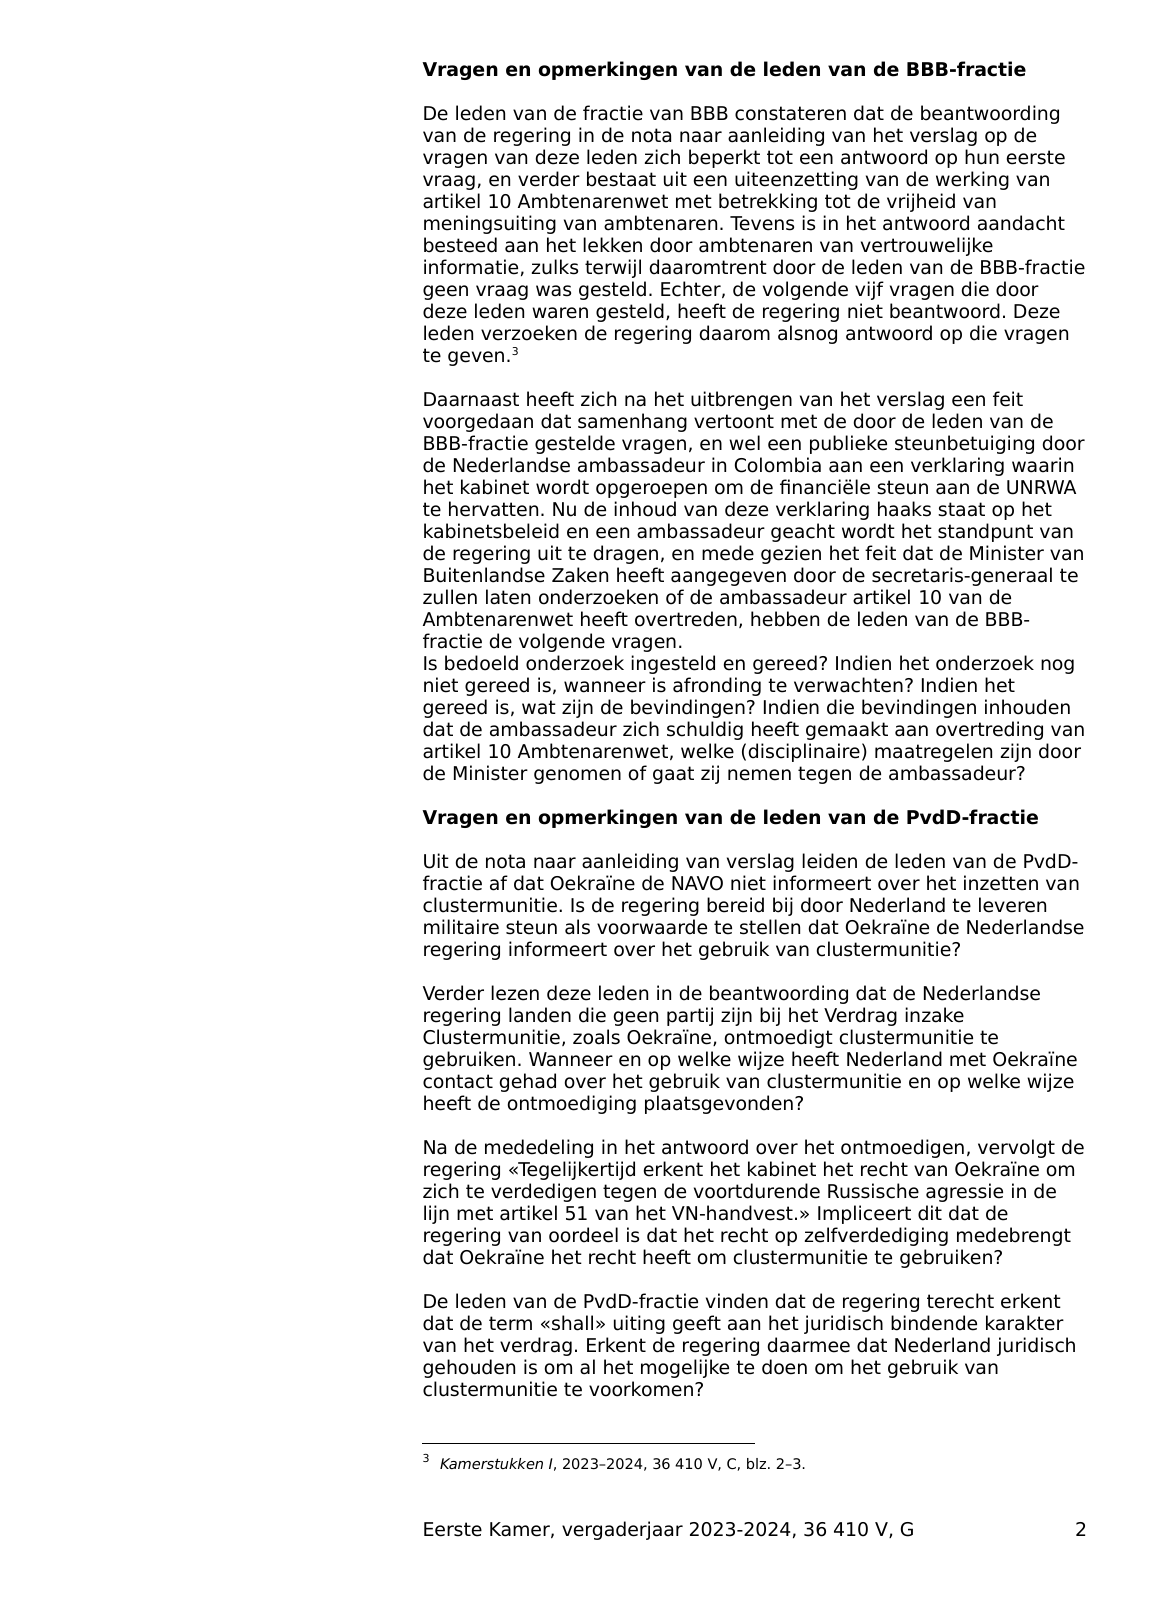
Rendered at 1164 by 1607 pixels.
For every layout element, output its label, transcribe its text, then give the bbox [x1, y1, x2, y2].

text De leden van de PvdD-fractie vinden dat de regering terecht erkent dat de term «shall» uiting geeft aan het juridisch bindende karakter van het verdrag. Erkent de regering daarmee dat Nederland juridisch gehouden is om al het mogelijke te doen om het gebruik van clustermunitie te voorkomen? [422, 1291, 1087, 1401]
text Verder lezen deze leden in de beantwoording dat de Nederlandse regering landen die geen partij zijn bij het Verdrag inzake Clustermunitie, zoals Oekraïne, ontmoedigt clustermunitie te gebruiken. Wanneer en op welke wijze heeft Nederland met Oekraïne contact gehad over het gebruik van clustermunitie en op welke wijze heeft de ontmoediging plaatsgevonden? [422, 983, 1087, 1115]
text Uit de nota naar aanleiding van verslag leiden de leden van de PvdD-fractie af dat Oekraïne de NAVO niet informeert over het inzetten van clustermunitie. Is de regering bereid bij door Nederland te leveren militaire steun als voorwaarde te stellen dat Oekraïne de Nederlandse regering informeert over het gebruik van clustermunitie? [422, 851, 1087, 961]
text De leden van de fractie van BBB constateren dat de beantwoording van de regering in de nota naar aanleiding van het verslag op de vragen van deze leden zich beperkt tot een antwoord op hun eerste vraag, en verder bestaat uit een uiteenzetting van de werking van artikel 10 Ambtenarenwet met betrekking tot de vrijheid van meningsuiting van ambtenaren. Tevens is in het antwoord aandacht besteed aan het lekken door ambtenaren van vertrouwelijke informatie, zulks terwijl daaromtrent door de leden van de BBB-fractie geen vraag was gesteld. Echter, de volgende vijf vragen die door deze leden waren gesteld, heeft de regering niet beantwoord. Deze leden verzoeken de regering daarom alsnog antwoord op die vragen te geven. [422, 103, 1087, 367]
subtitle Vragen en opmerkingen van de leden van de PvdD-fractie [422, 807, 1087, 829]
text Na de mededeling in het antwoord over het ontmoedigen, vervolgt de regering «Tegelijkertijd erkent het kabinet het recht van Oekraïne om zich te verdedigen tegen de voortdurende Russische agressie in de lijn met artikel 51 van het VN-handvest.» Impliceert dit dat de regering van oordeel is dat het recht op zelfverdediging medebrengt dat Oekraïne het recht heeft om clustermunitie te gebruiken? [422, 1137, 1087, 1269]
text Is bedoeld onderzoek ingesteld en gereed? Indien het onderzoek nog niet gereed is, wanneer is afronding te verwachten? Indien het gereed is, wat zijn de bevindingen? Indien die bevindingen inhouden dat de ambassadeur zich schuldig heeft gemaakt aan overtreding van artikel 10 Ambtenarenwet, welke (disciplinaire) maatregelen zijn door de Minister genomen of gaat zij nemen tegen de ambassadeur? [422, 653, 1087, 785]
text Kamerstukken I, 2023–2024, 36 410 V, C, blz. 2–3. [422, 1452, 1087, 1474]
text Daarnaast heeft zich na het uitbrengen van het verslag een feit voorgedaan dat samenhang vertoont met de door de leden van de BBB-fractie gestelde vragen, en wel een publieke steunbetuiging door de Nederlandse ambassadeur in Colombia aan een verklaring waarin het kabinet wordt opgeroepen om de financiële steun aan de UNRWA te hervatten. Nu de inhoud van deze verklaring haaks staat op het kabinetsbeleid en een ambassadeur geacht wordt het standpunt van de regering uit te dragen, en mede gezien het feit dat de Minister van Buitenlandse Zaken heeft aangegeven door de secretaris-generaal te zullen laten onderzoeken of de ambassadeur artikel 10 van de Ambtenarenwet heeft overtreden, hebben de leden van de BBB-fractie de volgende vragen. [422, 389, 1087, 653]
subtitle Vragen en opmerkingen van de leden van de BBB-fractie [422, 59, 1087, 81]
